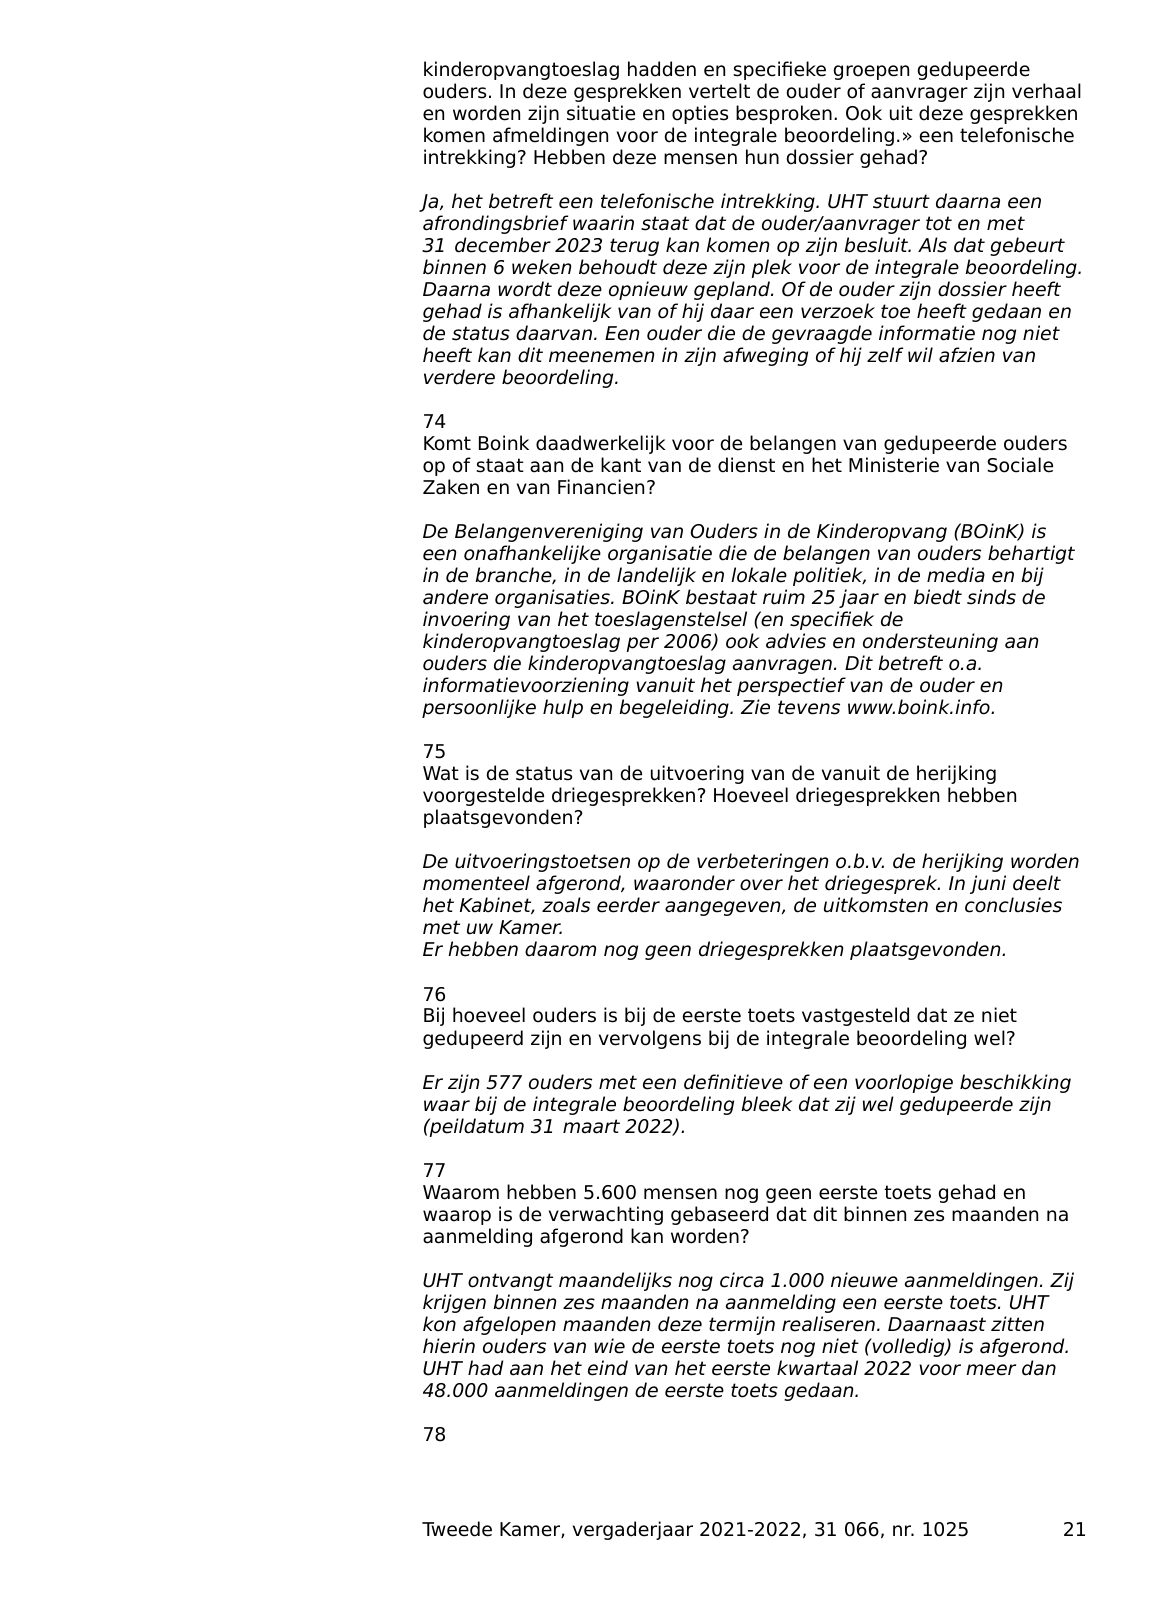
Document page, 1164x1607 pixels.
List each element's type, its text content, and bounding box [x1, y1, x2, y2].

text 75 [422, 741, 1087, 763]
text kinderopvangtoeslag hadden en specifieke groepen gedupeerde ouders. In deze gesprekken vertelt de ouder of aanvrager zijn verhaal en worden zijn situatie en opties besproken. Ook uit deze gesprekken komen afmeldingen voor de integrale beoordeling.» een telefonische intrekking? Hebben deze mensen hun dossier gehad? [422, 59, 1087, 169]
text 74 [422, 411, 1087, 433]
text Wat is de status van de uitvoering van de vanuit de herijking voorgestelde driegesprekken? Hoeveel driegesprekken hebben plaatsgevonden? [422, 763, 1087, 829]
text Bij hoeveel ouders is bij de eerste toets vastgesteld dat ze niet gedupeerd zijn en vervolgens bij de integrale beoordeling wel? [422, 1005, 1087, 1049]
text Waarom hebben 5.600 mensen nog geen eerste toets gehad en waarop is de verwachting gebaseerd dat dit binnen zes maanden na aanmelding afgerond kan worden? [422, 1182, 1087, 1248]
text 77 [422, 1160, 1087, 1182]
text 76 [422, 983, 1087, 1005]
text Er hebben daarom nog geen driegesprekken plaatsgevonden. [422, 939, 1087, 961]
text Komt Boink daadwerkelijk voor de belangen van gedupeerde ouders op of staat aan de kant van de dienst en het Ministerie van Sociale Zaken en van Financien? [422, 433, 1087, 499]
text Ja, het betreft een telefonische intrekking. UHT stuurt daarna een afrondingsbrief waarin staat dat de ouder/aanvrager tot en met 31 december 2023 terug kan komen op zijn besluit. Als dat gebeurt binnen 6 weken behoudt deze zijn plek voor de integrale beoordeling. Daarna wordt deze opnieuw gepland. Of de ouder zijn dossier heeft gehad is afhankelijk van of hij daar een verzoek toe heeft gedaan en de status daarvan. Een ouder die de gevraagde informatie nog niet heeft kan dit meenemen in zijn afweging of hij zelf wil afzien van verdere beoordeling. [422, 191, 1087, 389]
text 78 [422, 1424, 1087, 1446]
text UHT ontvangt maandelijks nog circa 1.000 nieuwe aanmeldingen. Zij krijgen binnen zes maanden na aanmelding een eerste toets. UHT kon afgelopen maanden deze termijn realiseren. Daarnaast zitten hierin ouders van wie de eerste toets nog niet (volledig) is afgerond. UHT had aan het eind van het eerste kwartaal 2022 voor meer dan 48.000 aanmeldingen de eerste toets gedaan. [422, 1270, 1087, 1402]
text De uitvoeringstoetsen op de verbeteringen o.b.v. de herijking worden momenteel afgerond, waaronder over het driegesprek. In juni deelt het Kabinet, zoals eerder aangegeven, de uitkomsten en conclusies met uw Kamer. [422, 851, 1087, 939]
text De Belangenvereniging van Ouders in de Kinderopvang (BOinK) is een onafhankelijke organisatie die de belangen van ouders behartigt in de branche, in de landelijk en lokale politiek, in de media en bij andere organisaties. BOinK bestaat ruim 25 jaar en biedt sinds de invoering van het toeslagenstelsel (en specifiek de kinderopvangtoeslag per 2006) ook advies en ondersteuning aan ouders die kinderopvangtoeslag aanvragen. Dit betreft o.a. informatievoorziening vanuit het perspectief van de ouder en persoonlijke hulp en begeleiding. Zie tevens www.boink.info. [422, 521, 1087, 719]
text Er zijn 577 ouders met een definitieve of een voorlopige beschikking waar bij de integrale beoordeling bleek dat zij wel gedupeerde zijn (peildatum 31 maart 2022). [422, 1072, 1087, 1137]
